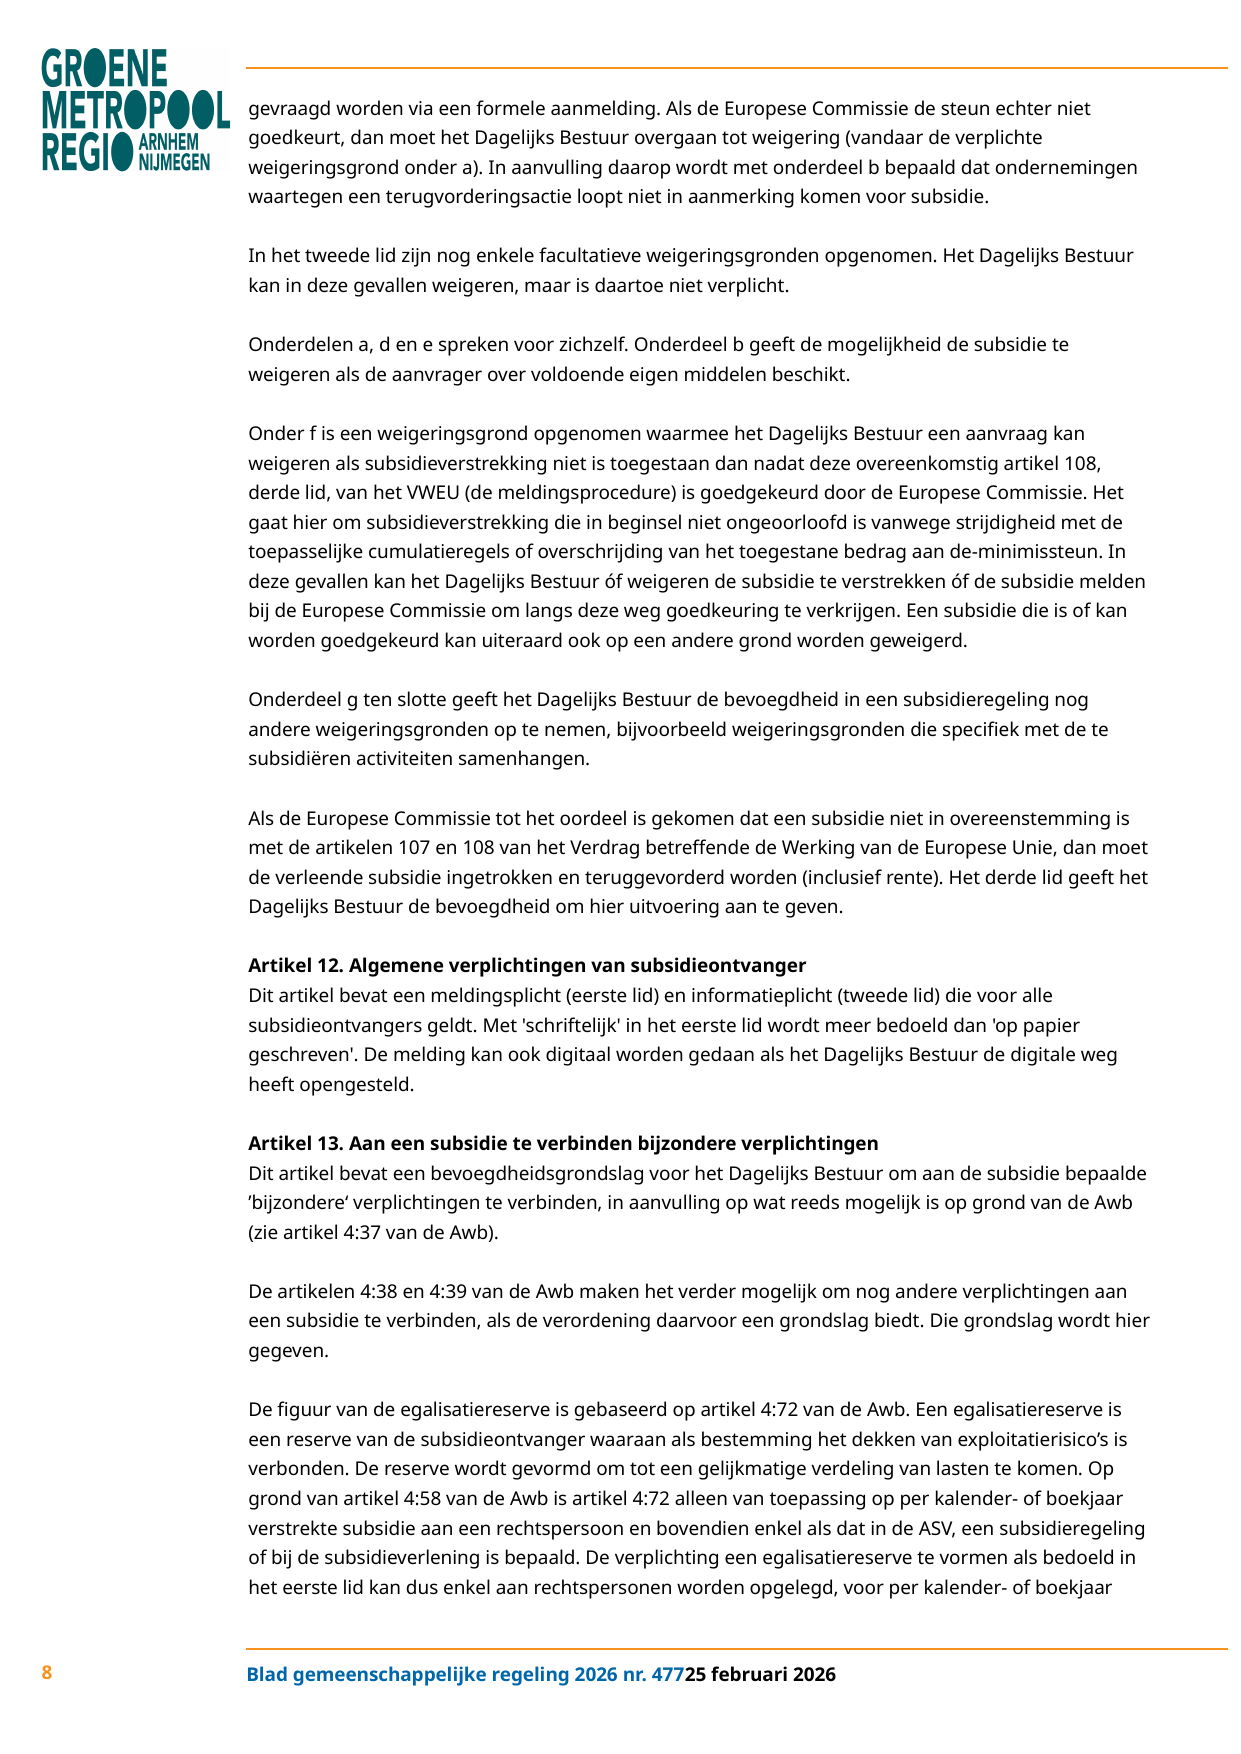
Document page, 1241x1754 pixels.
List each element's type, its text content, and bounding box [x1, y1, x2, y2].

text Dit artikel bevat een meldingsplicht (eerste lid) en informatieplicht (tweede lid) die voor alle subsidieontvangers geldt. Met 'schriftelijk' in het eerste lid wordt meer bedoeld dan 'op papier geschreven'. De melding kan ook digitaal worden gedaan als het Dagelijks Bestuur de digitale weg heeft opengesteld. [248, 982, 1152, 1097]
text Onderdelen a, d en e spreken voor zichzelf. Onderdeel b geeft de mogelijkheid de subsidie te weigeren als de aanvrager over voldoende eigen middelen beschikt. [248, 331, 1152, 387]
text De artikelen 4:38 en 4:39 van de Awb maken het verder mogelijk om nog andere verplichtingen aan een subsidie te verbinden, als de verordening daarvoor een grondslag biedt. Die grondslag wordt hier gegeven. [248, 1278, 1152, 1363]
text gevraagd worden via een formele aanmelding. Als de Europese Commissie de steun echter niet goedkeurt, dan moet het Dagelijks Bestuur overgaan tot weigering (vandaar de verplichte weigeringsgrond onder a). In aanvulling daarop wordt met onderdeel b bepaald dat ondernemingen waartegen een terugvorderingsactie loopt niet in aanmerking komen voor subsidie. [248, 95, 1152, 209]
picture [41, 47, 231, 172]
text Dit artikel bevat een bevoegdheidsgrondslag voor het Dagelijks Bestuur om aan de subsidie bepaalde ’bijzondere‘ verplichtingen te verbinden, in aanvulling op wat reeds mogelijk is op grond van de Awb (zie artikel 4:37 van de Awb). [248, 1160, 1152, 1245]
text Artikel 13. Aan een subsidie te verbinden bijzondere verplichtingen [248, 1130, 1152, 1156]
text Onder f is een weigeringsgrond opgenomen waarmee het Dagelijks Bestuur een aanvraag kan weigeren als subsidieverstrekking niet is toegestaan dan nadat deze overeenkomstig artikel 108, derde lid, van het VWEU (de meldingsprocedure) is goedgekeurd door de Europese Commissie. Het gaat hier om subsidieverstrekking die in beginsel niet ongeoorloofd is vanwege strijdigheid met de toepasselijke cumulatieregels of overschrijding van het toegestane bedrag aan de-minimissteun. In deze gevallen kan het Dagelijks Bestuur óf weigeren de subsidie te verstrekken óf de subsidie melden bij de Europese Commissie om langs deze weg goedkeuring te verkrijgen. Een subsidie die is of kan worden goedgekeurd kan uiteraard ook op een andere grond worden geweigerd. [248, 420, 1152, 653]
text Onderdeel g ten slotte geeft het Dagelijks Bestuur de bevoegdheid in een subsidieregeling nog andere weigeringsgronden op te nemen, bijvoorbeeld weigeringsgronden die specifiek met de te subsidiëren activiteiten samenhangen. [248, 686, 1152, 771]
text Als de Europese Commissie tot het oordeel is gekomen dat een subsidie niet in overeenstemming is met de artikelen 107 en 108 van het Verdrag betreffende de Werking van de Europese Unie, dan moet de verleende subsidie ingetrokken en teruggevorderd worden (inclusief rente). Het derde lid geeft het Dagelijks Bestuur de bevoegdheid om hier uitvoering aan te geven. [248, 805, 1152, 919]
text De figuur van de egalisatiereserve is gebaseerd op artikel 4:72 van de Awb. Een egalisatiereserve is een reserve van de subsidieontvanger waaraan als bestemming het dekken van exploitatierisico’s is verbonden. De reserve wordt gevormd om tot een gelijkmatige verdeling van lasten te komen. Op grond van artikel 4:58 van de Awb is artikel 4:72 alleen van toepassing op per kalender- of boekjaar verstrekte subsidie aan een rechtspersoon en bovendien enkel als dat in de ASV, een subsidieregeling of bij de subsidieverlening is bepaald. De verplichting een egalisatiereserve te vormen als bedoeld in het eerste lid kan dus enkel aan rechtspersonen worden opgelegd, voor per kalender- of boekjaar [248, 1396, 1152, 1600]
text In het tweede lid zijn nog enkele facultatieve weigeringsgronden opgenomen. Het Dagelijks Bestuur kan in deze gevallen weigeren, maar is daartoe niet verplicht. [248, 243, 1152, 298]
text Artikel 12. Algemene verplichtingen van subsidieontvanger [248, 953, 1152, 978]
